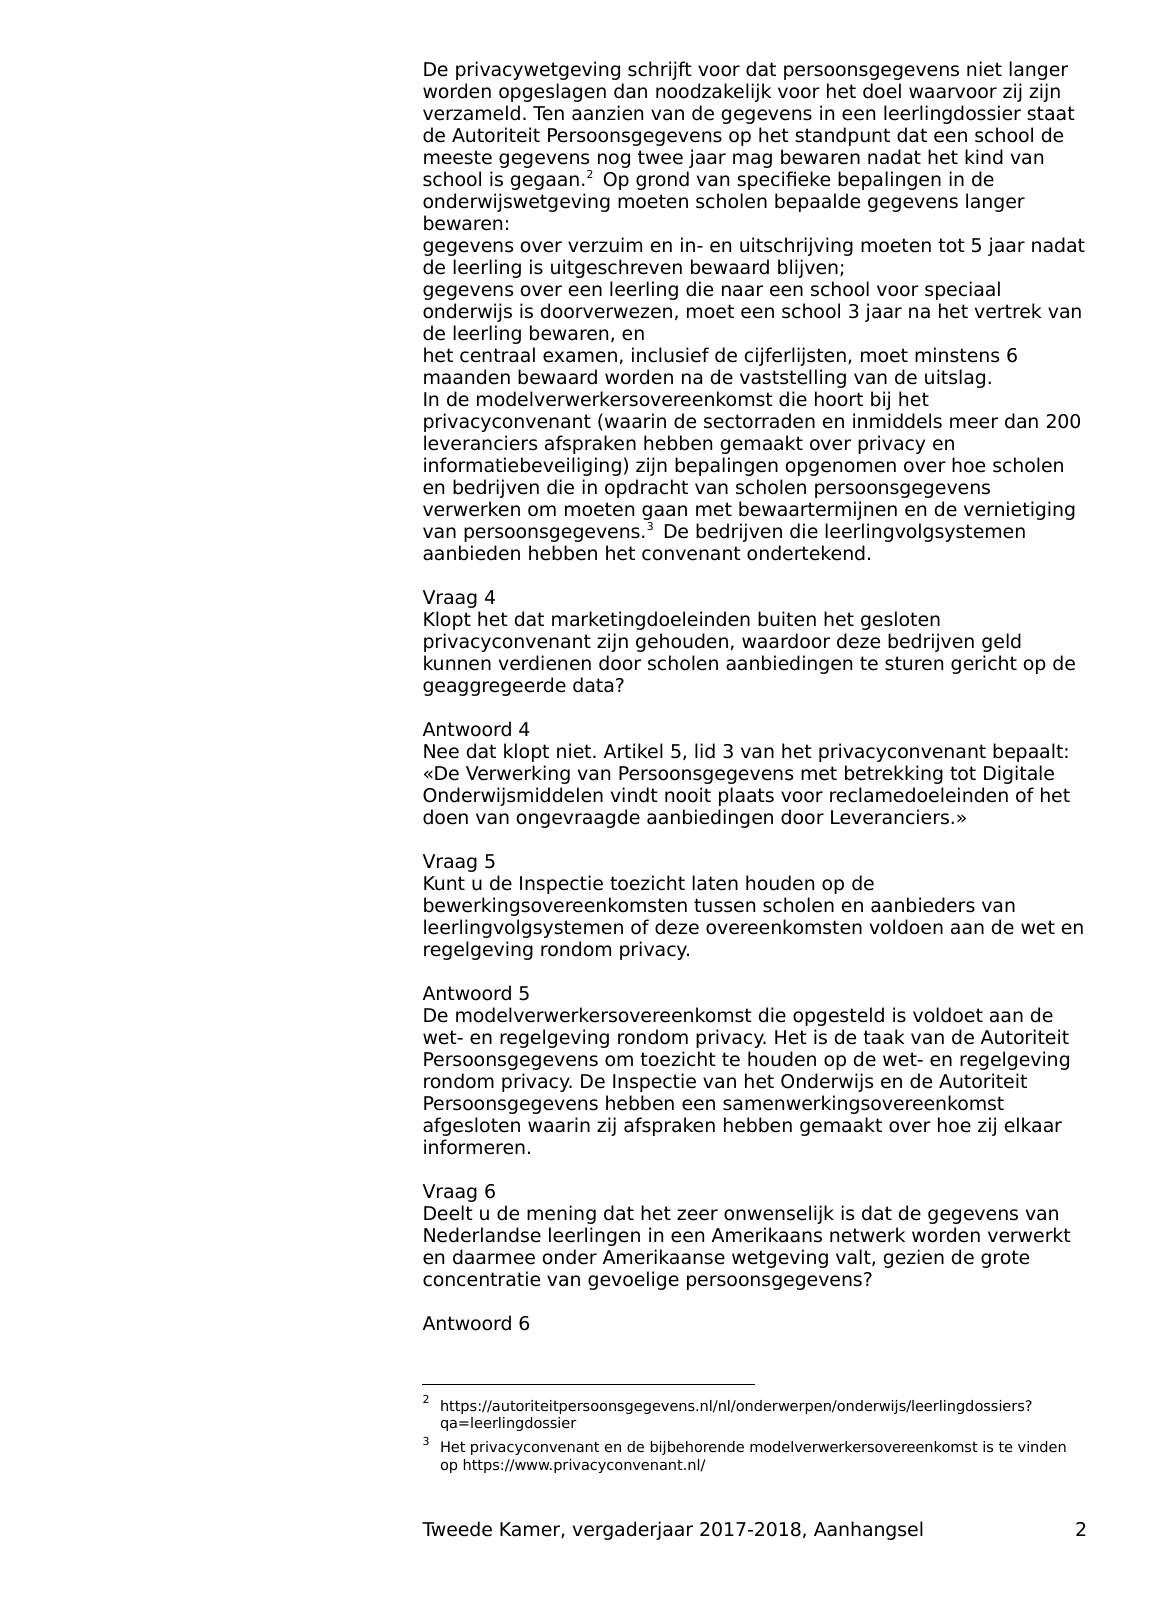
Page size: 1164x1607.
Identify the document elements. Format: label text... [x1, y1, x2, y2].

text Vraag 6 [422, 1181, 1087, 1203]
text In de modelverwerkersovereenkomst die hoort bij het privacyconvenant (waarin de sectorraden en inmiddels meer dan 200 leveranciers afspraken hebben gemaakt over privacy en informatiebeveiliging) zijn bepalingen opgenomen over hoe scholen en bedrijven die in opdracht van scholen persoonsgegevens verwerken om moeten gaan met bewaartermijnen en de vernietiging van persoonsgegevens. De bedrijven die leerlingvolgsystemen aanbieden hebben het convenant ondertekend. [422, 389, 1087, 564]
text Kunt u de Inspectie toezicht laten houden op de bewerkingsovereenkomsten tussen scholen en aanbieders van leerlingvolgsystemen of deze overeenkomsten voldoen aan de wet en regelgeving rondom privacy. [422, 873, 1087, 961]
text Antwoord 6 [422, 1313, 1087, 1335]
text gegevens over verzuim en in- en uitschrijving moeten tot 5 jaar nadat de leerling is uitgeschreven bewaard blijven; [422, 235, 1087, 279]
text De modelverwerkersovereenkomst die opgesteld is voldoet aan de wet- en regelgeving rondom privacy. Het is de taak van de Autoriteit Persoonsgegevens om toezicht te houden op de wet- en regelgeving rondom privacy. De Inspectie van het Onderwijs en de Autoriteit Persoonsgegevens hebben een samenwerkingsovereenkomst afgesloten waarin zij afspraken hebben gemaakt over hoe zij elkaar informeren. [422, 1005, 1087, 1159]
text gegevens over een leerling die naar een school voor speciaal onderwijs is doorverwezen, moet een school 3 jaar na het vertrek van de leerling bewaren, en [422, 279, 1087, 345]
text het centraal examen, inclusief de cijferlijsten, moet minstens 6 maanden bewaard worden na de vaststelling van de uitslag. [422, 345, 1087, 389]
text Deelt u de mening dat het zeer onwenselijk is dat de gegevens van Nederlandse leerlingen in een Amerikaans netwerk worden verwerkt en daarmee onder Amerikaanse wetgeving valt, gezien de grote concentratie van gevoelige persoonsgegevens? [422, 1203, 1087, 1291]
text De privacywetgeving schrijft voor dat persoonsgegevens niet langer worden opgeslagen dan noodzakelijk voor het doel waarvoor zij zijn verzameld. Ten aanzien van de gegevens in een leerlingdossier staat de Autoriteit Persoonsgegevens op het standpunt dat een school de meeste gegevens nog twee jaar mag bewaren nadat het kind van school is gegaan. Op grond van specifieke bepalingen in de onderwijswetgeving moeten scholen bepaalde gegevens langer bewaren: [422, 59, 1087, 235]
text Antwoord 5 [422, 983, 1087, 1005]
text Nee dat klopt niet. Artikel 5, lid 3 van het privacyconvenant bepaalt: «De Verwerking van Persoonsgegevens met betrekking tot Digitale Onderwijsmiddelen vindt nooit plaats voor reclamedoeleinden of het doen van ongevraagde aanbiedingen door Leveranciers.» [422, 741, 1087, 829]
text https://autoriteitpersoonsgegevens.nl/nl/onderwerpen/onderwijs/leerlingdossiers?qa=leerlingdossier [422, 1393, 1087, 1432]
text Vraag 4 [422, 587, 1087, 609]
text Het privacyconvenant en de bijbehorende modelverwerkersovereenkomst is te vinden op https://www.privacyconvenant.nl/ [422, 1435, 1087, 1474]
text Vraag 5 [422, 851, 1087, 873]
text Antwoord 4 [422, 719, 1087, 741]
text Klopt het dat marketingdoeleinden buiten het gesloten privacyconvenant zijn gehouden, waardoor deze bedrijven geld kunnen verdienen door scholen aanbiedingen te sturen gericht op de geaggregeerde data? [422, 609, 1087, 697]
